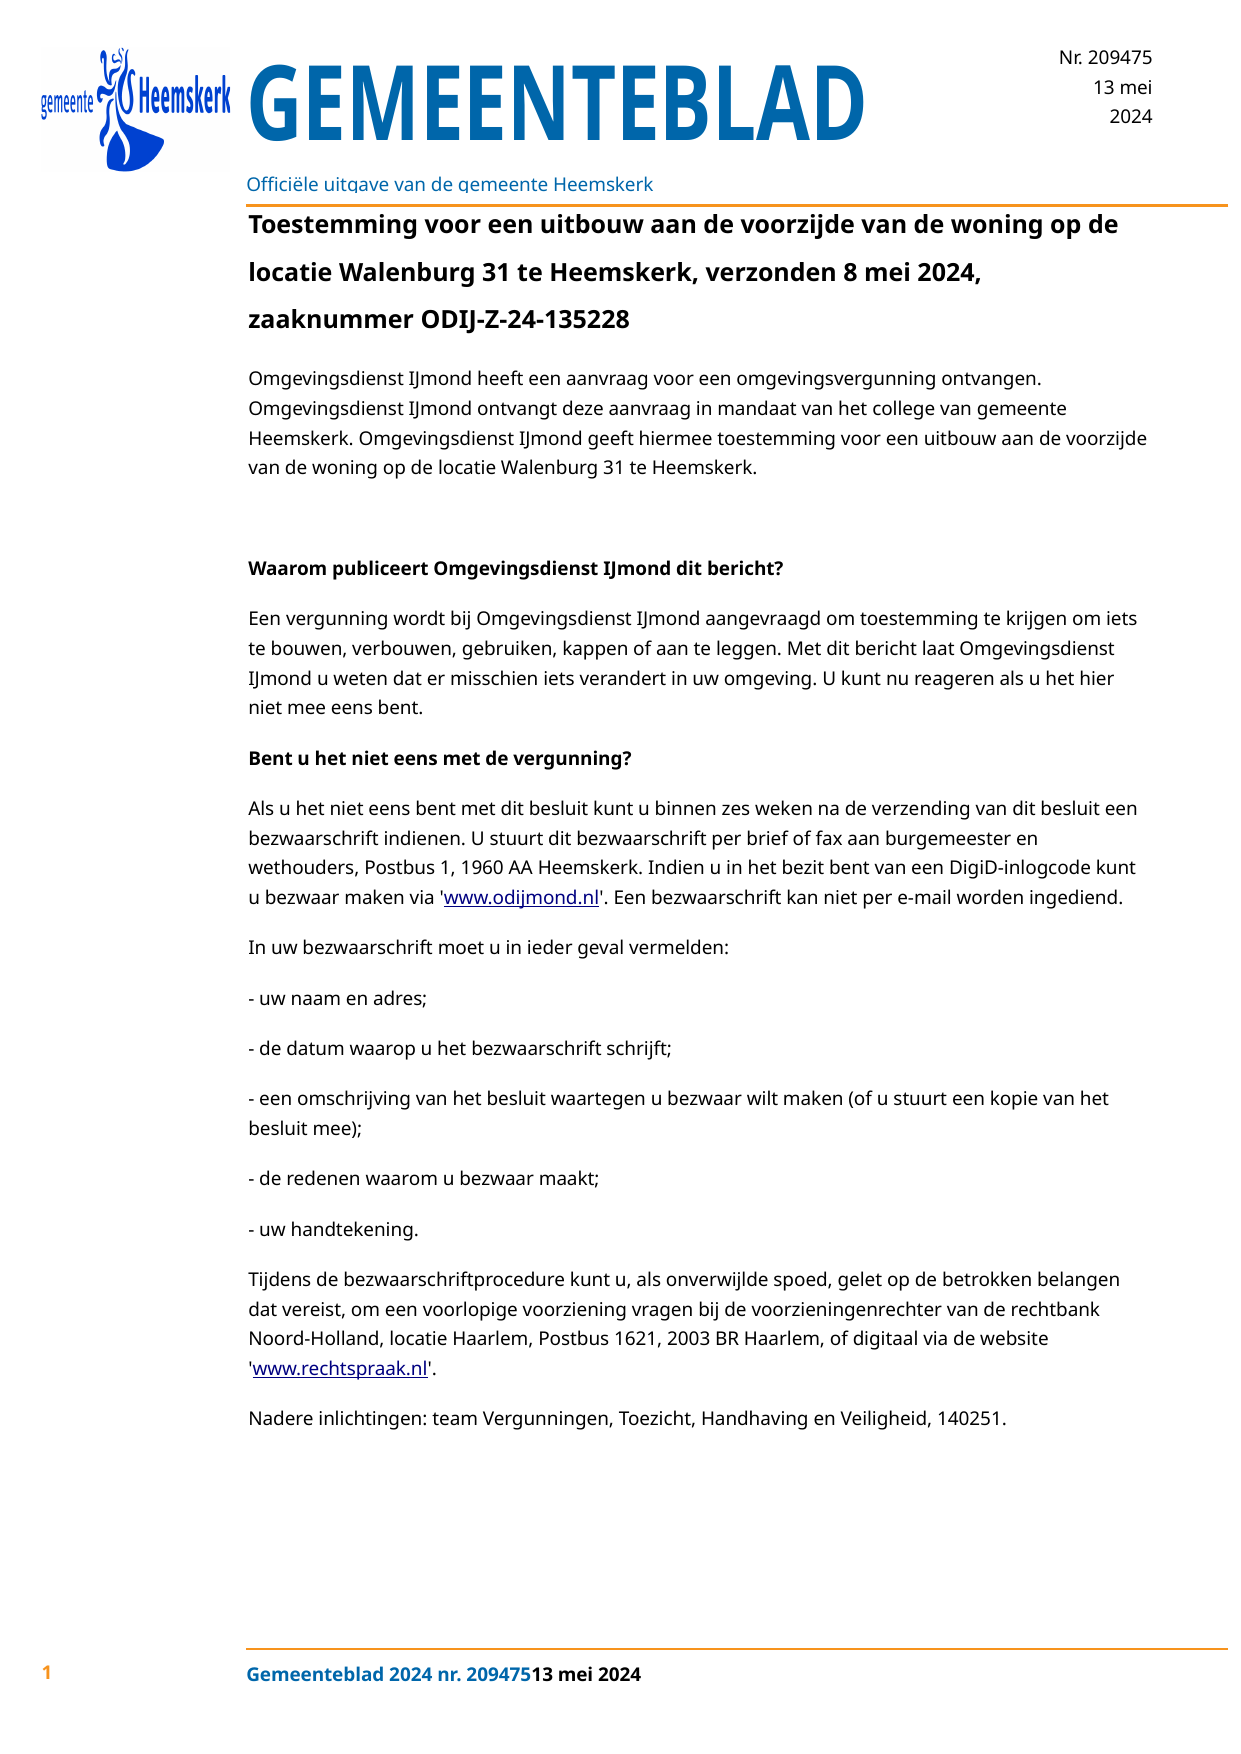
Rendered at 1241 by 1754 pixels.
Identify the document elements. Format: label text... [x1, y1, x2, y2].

text Tijdens de bezwaarschriftprocedure kunt u, als onverwijlde spoed, gelet op de betrokken belangen dat vereist, om een voorlopige voorziening vragen bij de voorzieningenrechter van de rechtbank Noord-Holland, locatie Haarlem, Postbus 1621, 2003 BR Haarlem, of digitaal via de website 'www.rechtspraak.nl'. [248, 1266, 1152, 1381]
text - uw naam en adres; [248, 985, 1152, 1010]
text Toestemming voor een uitbouw aan de voorzijde van de woning op de locatie Walenburg 31 te Heemskerk, verzonden 8 mei 2024, zaaknummer ODIJ-Z-24-135228 [248, 207, 1152, 336]
text Een vergunning wordt bij Omgevingsdienst IJmond aangevraagd om toestemming te krijgen om iets te bouwen, verbouwen, gebruiken, kappen of aan te leggen. Met dit bericht laat Omgevingsdienst IJmond u weten dat er misschien iets verandert in uw omgeving. U kunt nu reageren als u het hier niet mee eens bent. [248, 606, 1152, 720]
text - de datum waarop u het bezwaarschrift schrijft; [248, 1035, 1152, 1061]
text Nadere inlichtingen: team Vergunningen, Toezicht, Handhaving en Veiligheid, 140251. [248, 1406, 1152, 1431]
text Als u het niet eens bent met dit besluit kunt u binnen zes weken na de verzending van dit besluit een bezwaarschrift indienen. U stuurt dit bezwaarschrift per brief of fax aan burgemeester en wethouders, Postbus 1, 1960 AA Heemskerk. Indien u in het bezit bent van een DigiD-inlogcode kunt u bezwaar maken via 'www.odijmond.nl'. Een bezwaarschrift kan niet per e-mail worden ingediend. [248, 795, 1152, 909]
text - een omschrijving van het besluit waartegen u bezwaar wilt maken (of u stuurt een kopie van het besluit mee); [248, 1086, 1152, 1141]
text - de redenen waarom u bezwaar maakt; [248, 1166, 1152, 1191]
text Waarom publiceert Omgevingsdienst IJmond dit bericht? [248, 555, 1152, 581]
text Omgevingsdienst IJmond heeft een aanvraag voor een omgevingsvergunning ontvangen. Omgevingsdienst IJmond ontvangt deze aanvraag in mandaat van het college van gemeente Heemskerk. Omgevingsdienst IJmond geeft hiermee toestemming voor een uitbouw aan de voorzijde van de woning op de locatie Walenburg 31 te Heemskerk. [248, 366, 1152, 480]
text - uw handtekening. [248, 1216, 1152, 1242]
text In uw bezwaarschrift moet u in ieder geval vermelden: [248, 934, 1152, 960]
picture [41, 47, 231, 172]
text Bent u het niet eens met de vergunning? [248, 745, 1152, 770]
